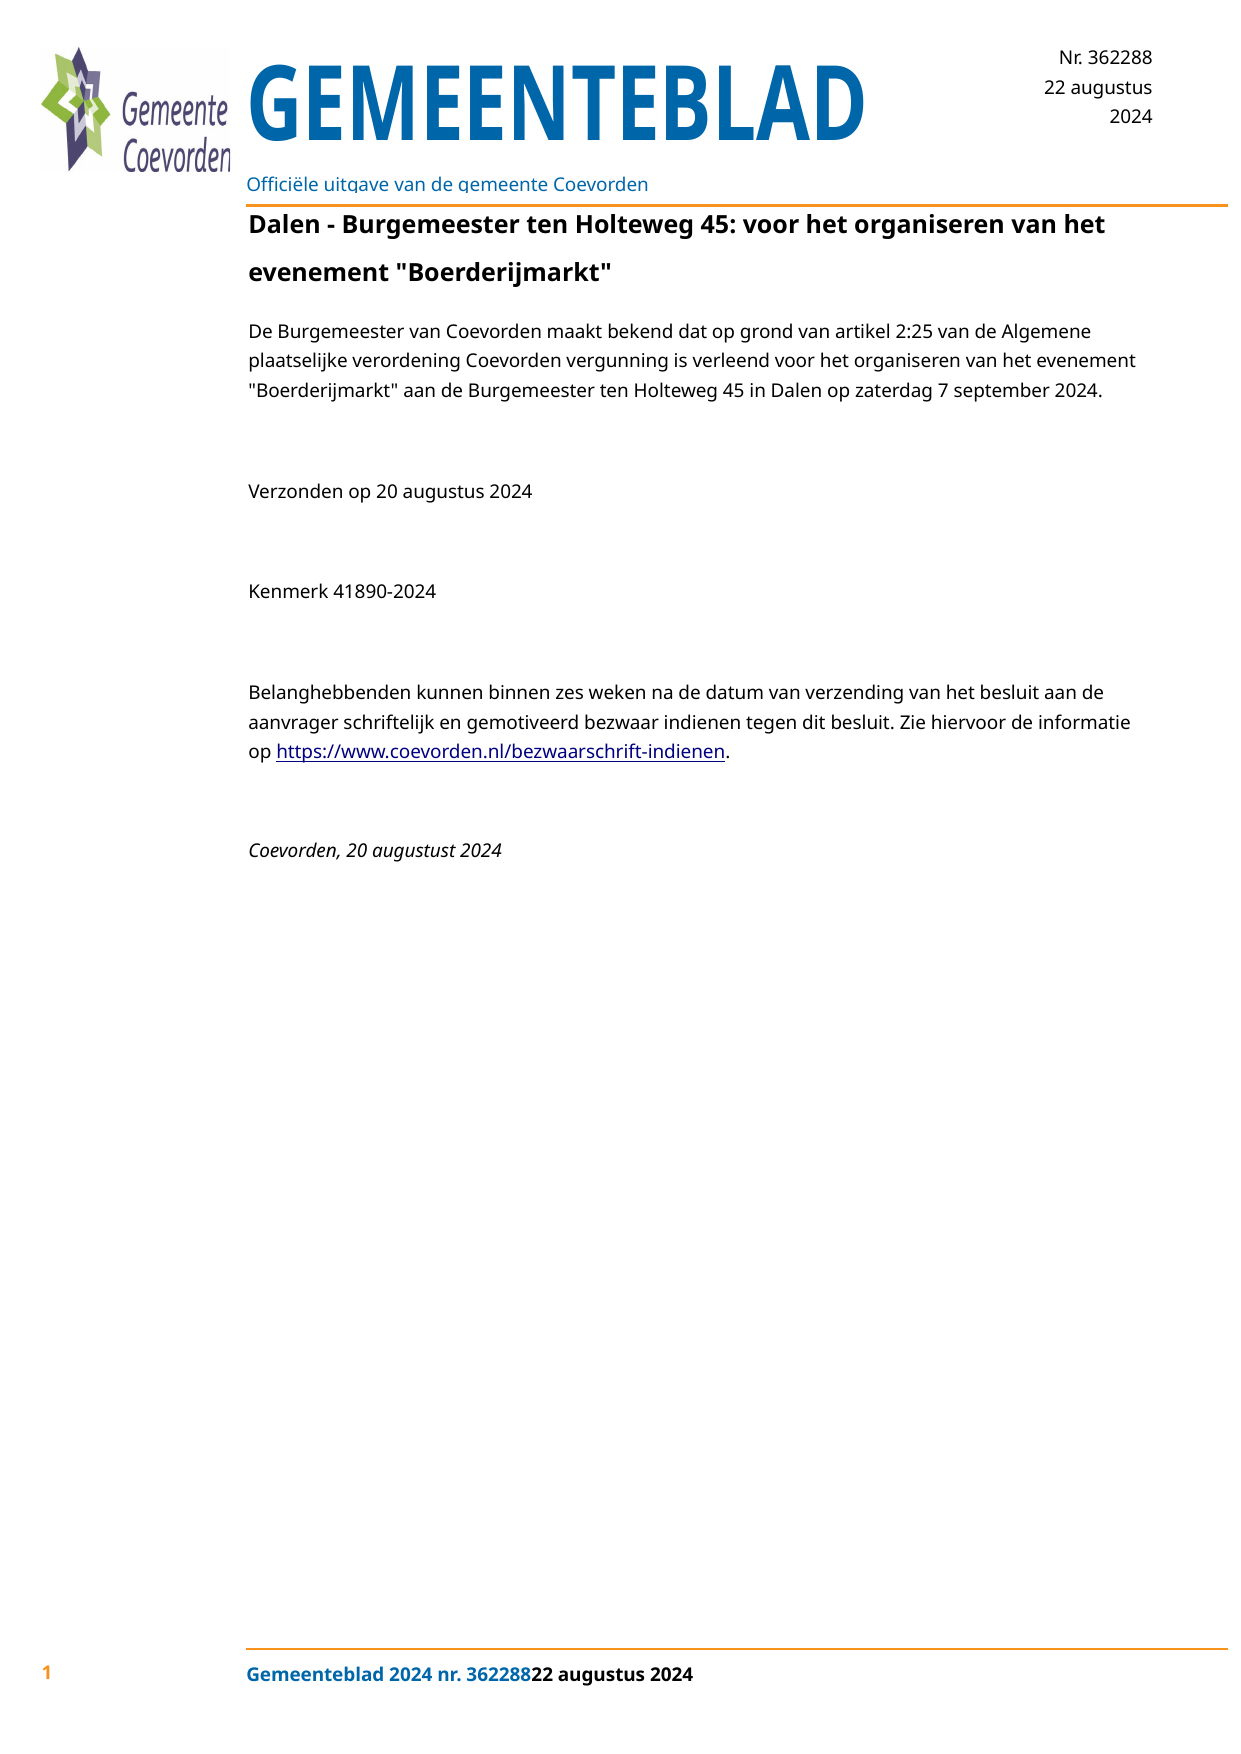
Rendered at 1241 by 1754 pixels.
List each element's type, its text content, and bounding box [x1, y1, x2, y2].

text Dalen - Burgemeester ten Holteweg 45: voor het organiseren van het evenement "Boerderijmarkt" [248, 207, 1152, 288]
picture [41, 47, 231, 172]
text Belanghebbenden kunnen binnen zes weken na de datum van verzending van het besluit aan de aanvrager schriftelijk en gemotiveerd bezwaar indienen tegen dit besluit. Zie hiervoor de informatie op https://www.coevorden.nl/bezwaarschrift-indienen. [248, 679, 1152, 764]
text Kenmerk 41890-2024 [248, 579, 1152, 604]
text Verzonden op 20 augustus 2024 [248, 478, 1152, 504]
text Coevorden, 20 augustust 2024 [248, 837, 1152, 863]
text De Burgemeester van Coevorden maakt bekend dat op grond van artikel 2:25 van de Algemene plaatselijke verordening Coevorden vergunning is verleend voor het organiseren van het evenement "Boerderijmarkt" aan de Burgemeester ten Holteweg 45 in Dalen op zaterdag 7 september 2024. [248, 318, 1152, 403]
